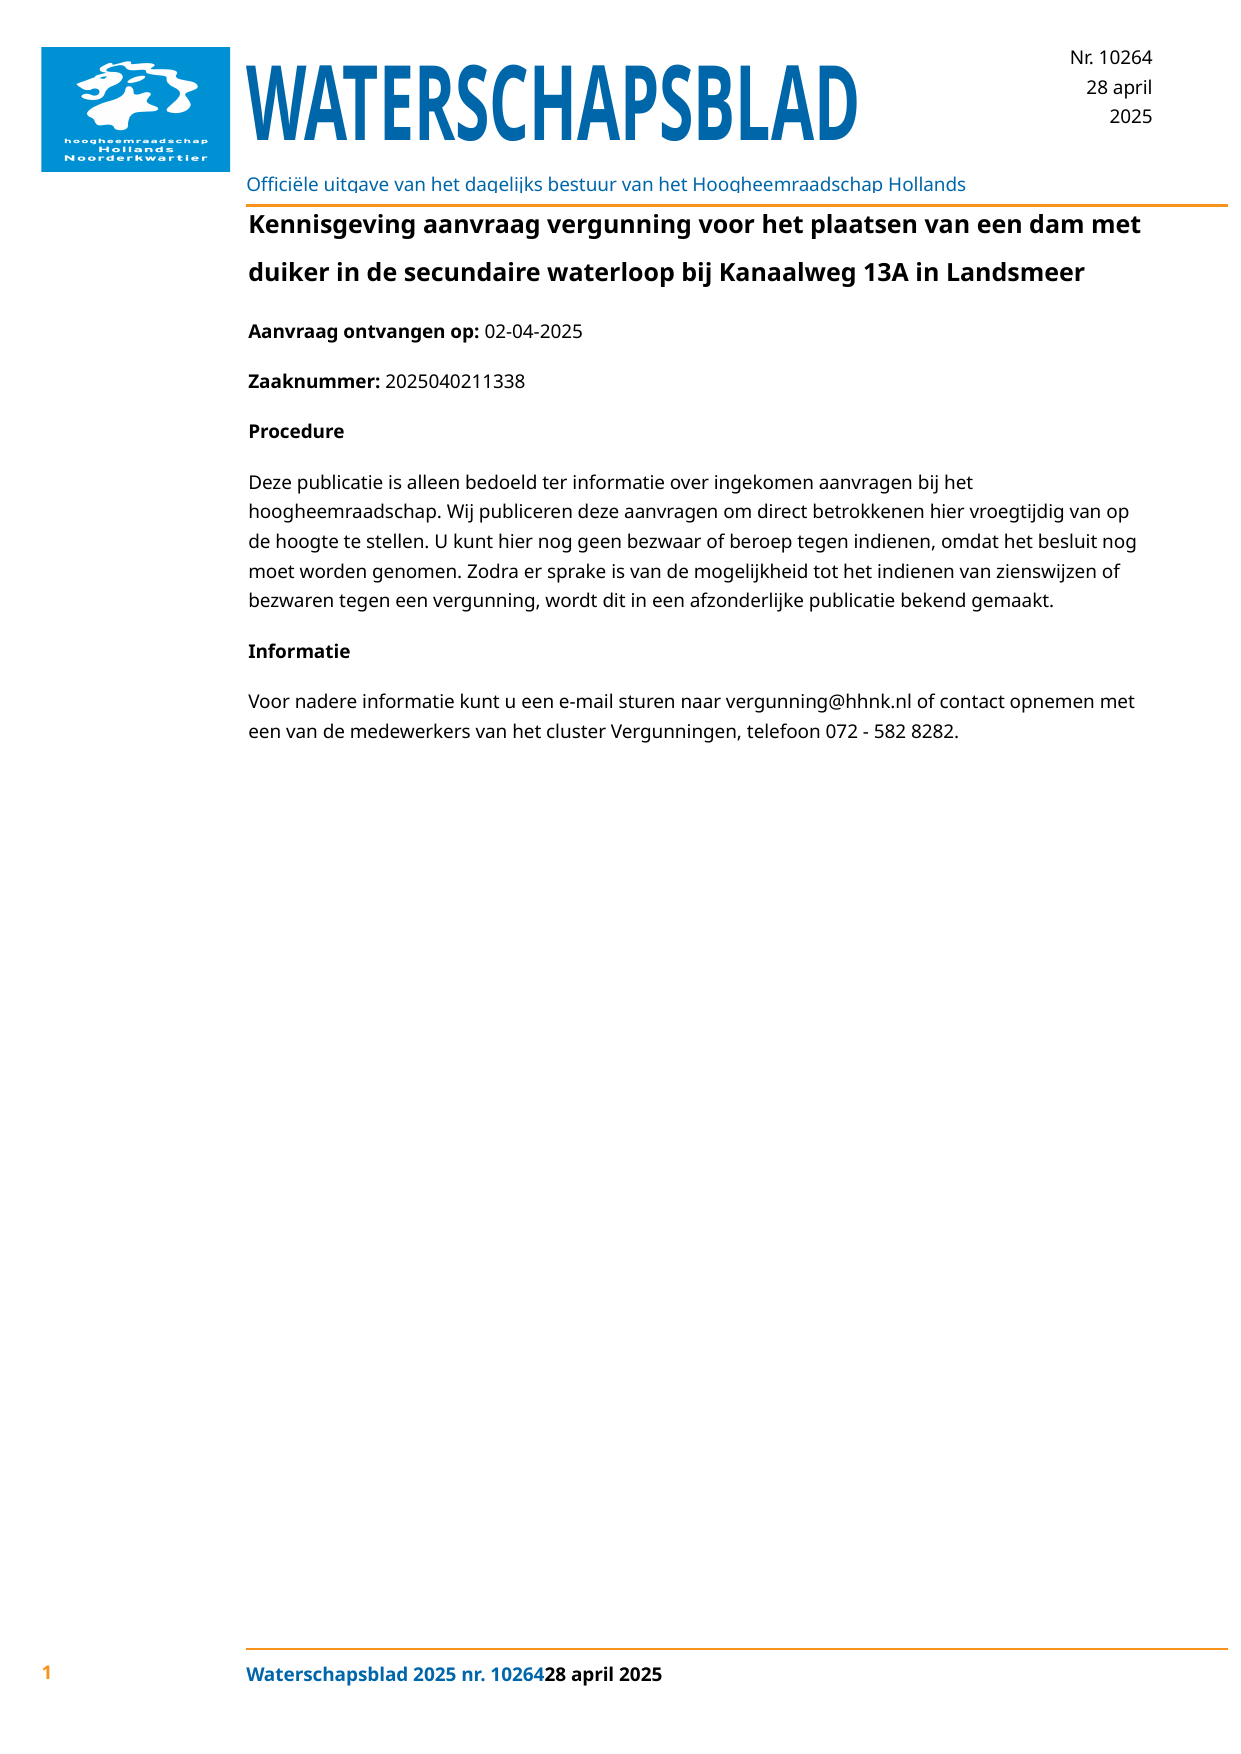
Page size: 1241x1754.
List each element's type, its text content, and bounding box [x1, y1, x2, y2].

text Procedure [248, 419, 1152, 444]
picture [118, 62, 197, 112]
text Aanvraag ontvangen op: 02-04-2025 [248, 318, 1152, 344]
text Informatie [248, 638, 1152, 664]
picture [129, 76, 144, 82]
text Deze publicatie is alleen bedoeld ter informatie over ingekomen aanvragen bij het hoogheemraadschap. Wij publiceren deze aanvragen om direct betrokkenen hier vroegtijdig van op de hoogte te stellen. U kunt hier nog geen bezwaar of beroep tegen indienen, omdat het besluit nog moet worden genomen. Zodra er sprake is van de mogelijkheid tot het indienen van zienswijzen of bezwaren tegen een vergunning, wordt dit in een afzonderlijke publicatie bekend gemaakt. [248, 469, 1152, 613]
text Kennisgeving aanvraag vergunning voor het plaatsen van een dam met duiker in de secundaire waterloop bij Kanaalweg 13A in Landsmeer [248, 207, 1152, 288]
text Voor nadere informatie kunt u een e-mail sturen naar vergunning@hhnk.nl of contact opnemen met een van de medewerkers van het cluster Vergunningen, telefoon 072 - 582 8282. [248, 688, 1152, 744]
picture [88, 87, 157, 130]
text Zaaknummer: 2025040211338 [248, 368, 1152, 394]
picture [78, 64, 122, 99]
